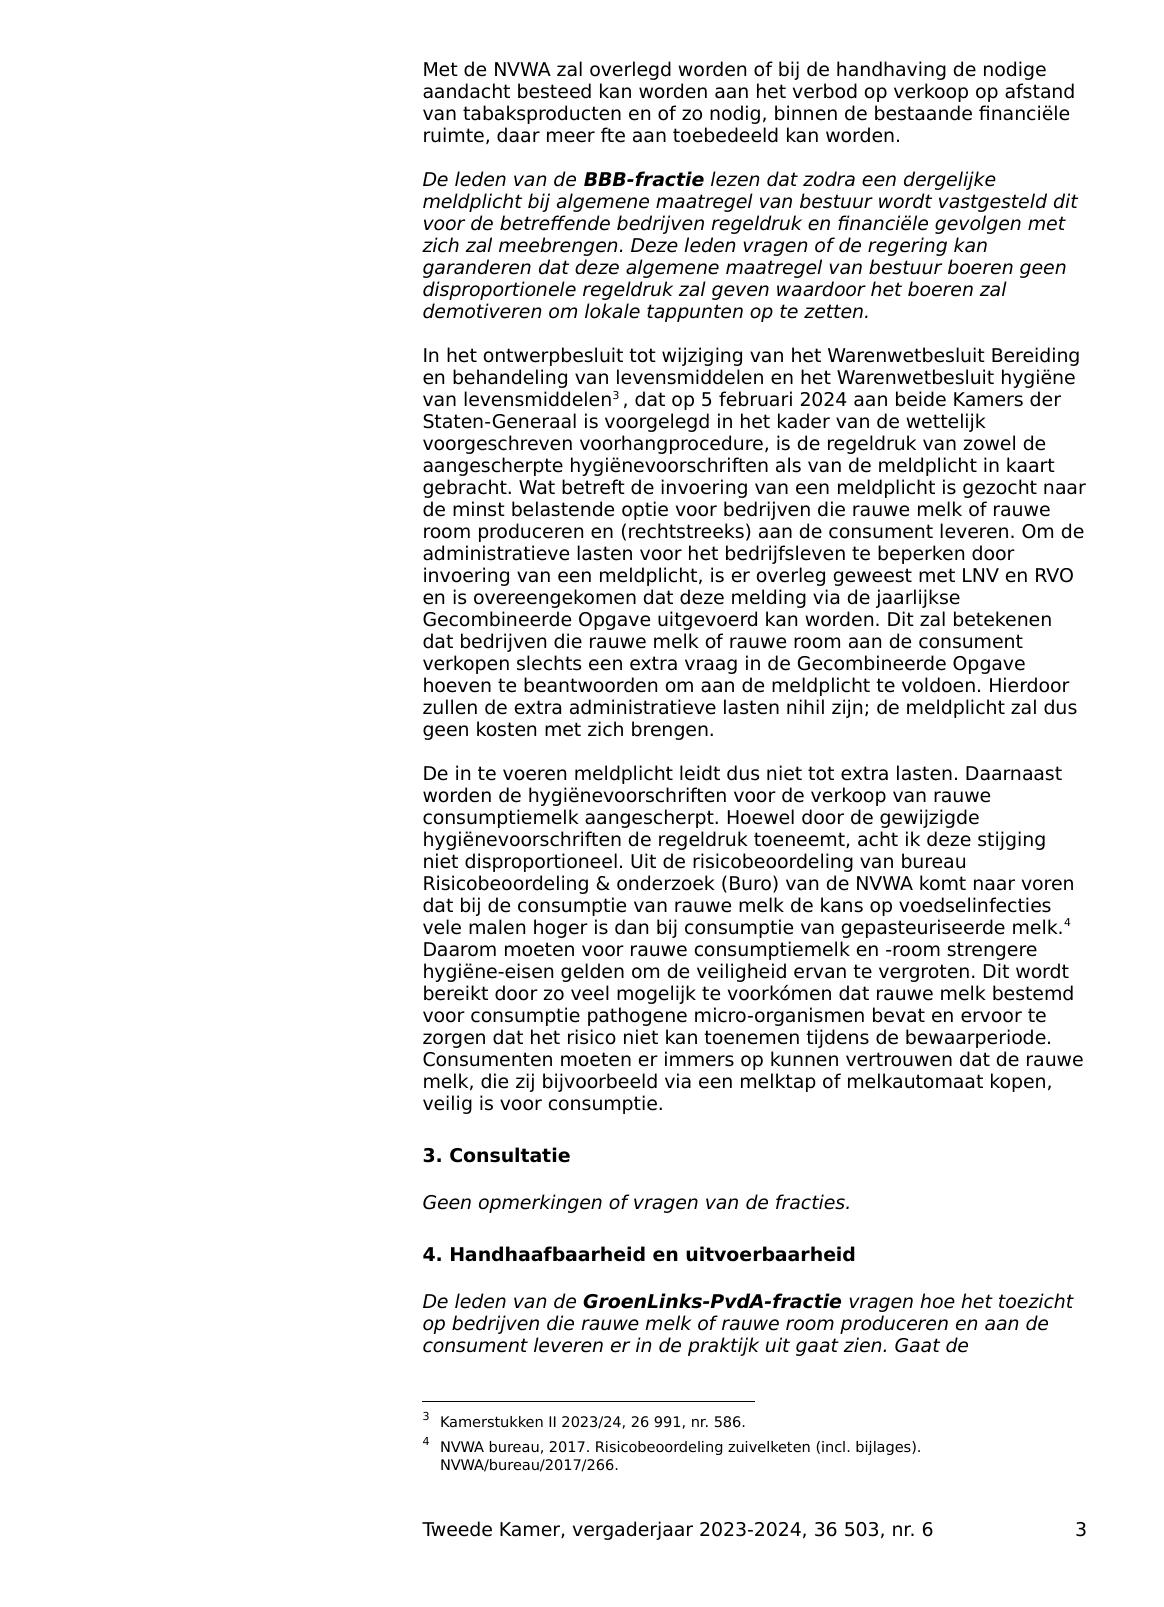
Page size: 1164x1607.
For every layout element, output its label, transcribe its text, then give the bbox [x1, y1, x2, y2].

text De leden van de BBB-fractie lezen dat zodra een dergelijke meldplicht bij algemene maatregel van bestuur wordt vastgesteld dit voor de betreffende bedrijven regeldruk en financiële gevolgen met zich zal meebrengen. Deze leden vragen of de regering kan garanderen dat deze algemene maatregel van bestuur boeren geen disproportionele regeldruk zal geven waardoor het boeren zal demotiveren om lokale tappunten op te zetten. [422, 169, 1087, 323]
subtitle 4. Handhaafbaarheid en uitvoerbaarheid [422, 1244, 1087, 1266]
text De leden van de GroenLinks-PvdA-fractie vragen hoe het toezicht op bedrijven die rauwe melk of rauwe room produceren en aan de consument leveren er in de praktijk uit gaat zien. Gaat de [422, 1291, 1087, 1357]
text Met de NVWA zal overlegd worden of bij de handhaving de nodige aandacht besteed kan worden aan het verbod op verkoop op afstand van tabaksproducten en of zo nodig, binnen de bestaande financiële ruimte, daar meer fte aan toebedeeld kan worden. [422, 59, 1087, 147]
text In het ontwerpbesluit tot wijziging van het Warenwetbesluit Bereiding en behandeling van levensmiddelen en het Warenwetbesluit hygiëne van levensmiddelen, dat op 5 februari 2024 aan beide Kamers der Staten-Generaal is voorgelegd in het kader van de wettelijk voorgeschreven voorhangprocedure, is de regeldruk van zowel de aangescherpte hygiënevoorschriften als van de meldplicht in kaart gebracht. Wat betreft de invoering van een meldplicht is gezocht naar de minst belastende optie voor bedrijven die rauwe melk of rauwe room produceren en (rechtstreeks) aan de consument leveren. Om de administratieve lasten voor het bedrijfsleven te beperken door invoering van een meldplicht, is er overleg geweest met LNV en RVO en is overeengekomen dat deze melding via de jaarlijkse Gecombineerde Opgave uitgevoerd kan worden. Dit zal betekenen dat bedrijven die rauwe melk of rauwe room aan de consument verkopen slechts een extra vraag in de Gecombineerde Opgave hoeven te beantwoorden om aan de meldplicht te voldoen. Hierdoor zullen de extra administratieve lasten nihil zijn; de meldplicht zal dus geen kosten met zich brengen. [422, 345, 1087, 741]
text Kamerstukken II 2023/24, 26 991, nr. 586. [422, 1410, 1087, 1432]
text NVWA bureau, 2017. Risicobeoordeling zuivelketen (incl. bijlages). NVWA/bureau/2017/266. [422, 1435, 1087, 1474]
text Geen opmerkingen of vragen van de fracties. [422, 1192, 1087, 1214]
subtitle 3. Consultatie [422, 1145, 1087, 1167]
text De in te voeren meldplicht leidt dus niet tot extra lasten. Daarnaast worden de hygiënevoorschriften voor de verkoop van rauwe consumptiemelk aangescherpt. Hoewel door de gewijzigde hygiënevoorschriften de regeldruk toeneemt, acht ik deze stijging niet disproportioneel. Uit de risicobeoordeling van bureau Risicobeoordeling & onderzoek (Buro) van de NVWA komt naar voren dat bij de consumptie van rauwe melk de kans op voedselinfecties vele malen hoger is dan bij consumptie van gepasteuriseerde melk. Daarom moeten voor rauwe consumptiemelk en -room strengere hygiëne-eisen gelden om de veiligheid ervan te vergroten. Dit wordt bereikt door zo veel mogelijk te voorkómen dat rauwe melk bestemd voor consumptie pathogene micro-organismen bevat en ervoor te zorgen dat het risico niet kan toenemen tijdens de bewaarperiode. Consumenten moeten er immers op kunnen vertrouwen dat de rauwe melk, die zij bijvoorbeeld via een melktap of melkautomaat kopen, veilig is voor consumptie. [422, 763, 1087, 1115]
